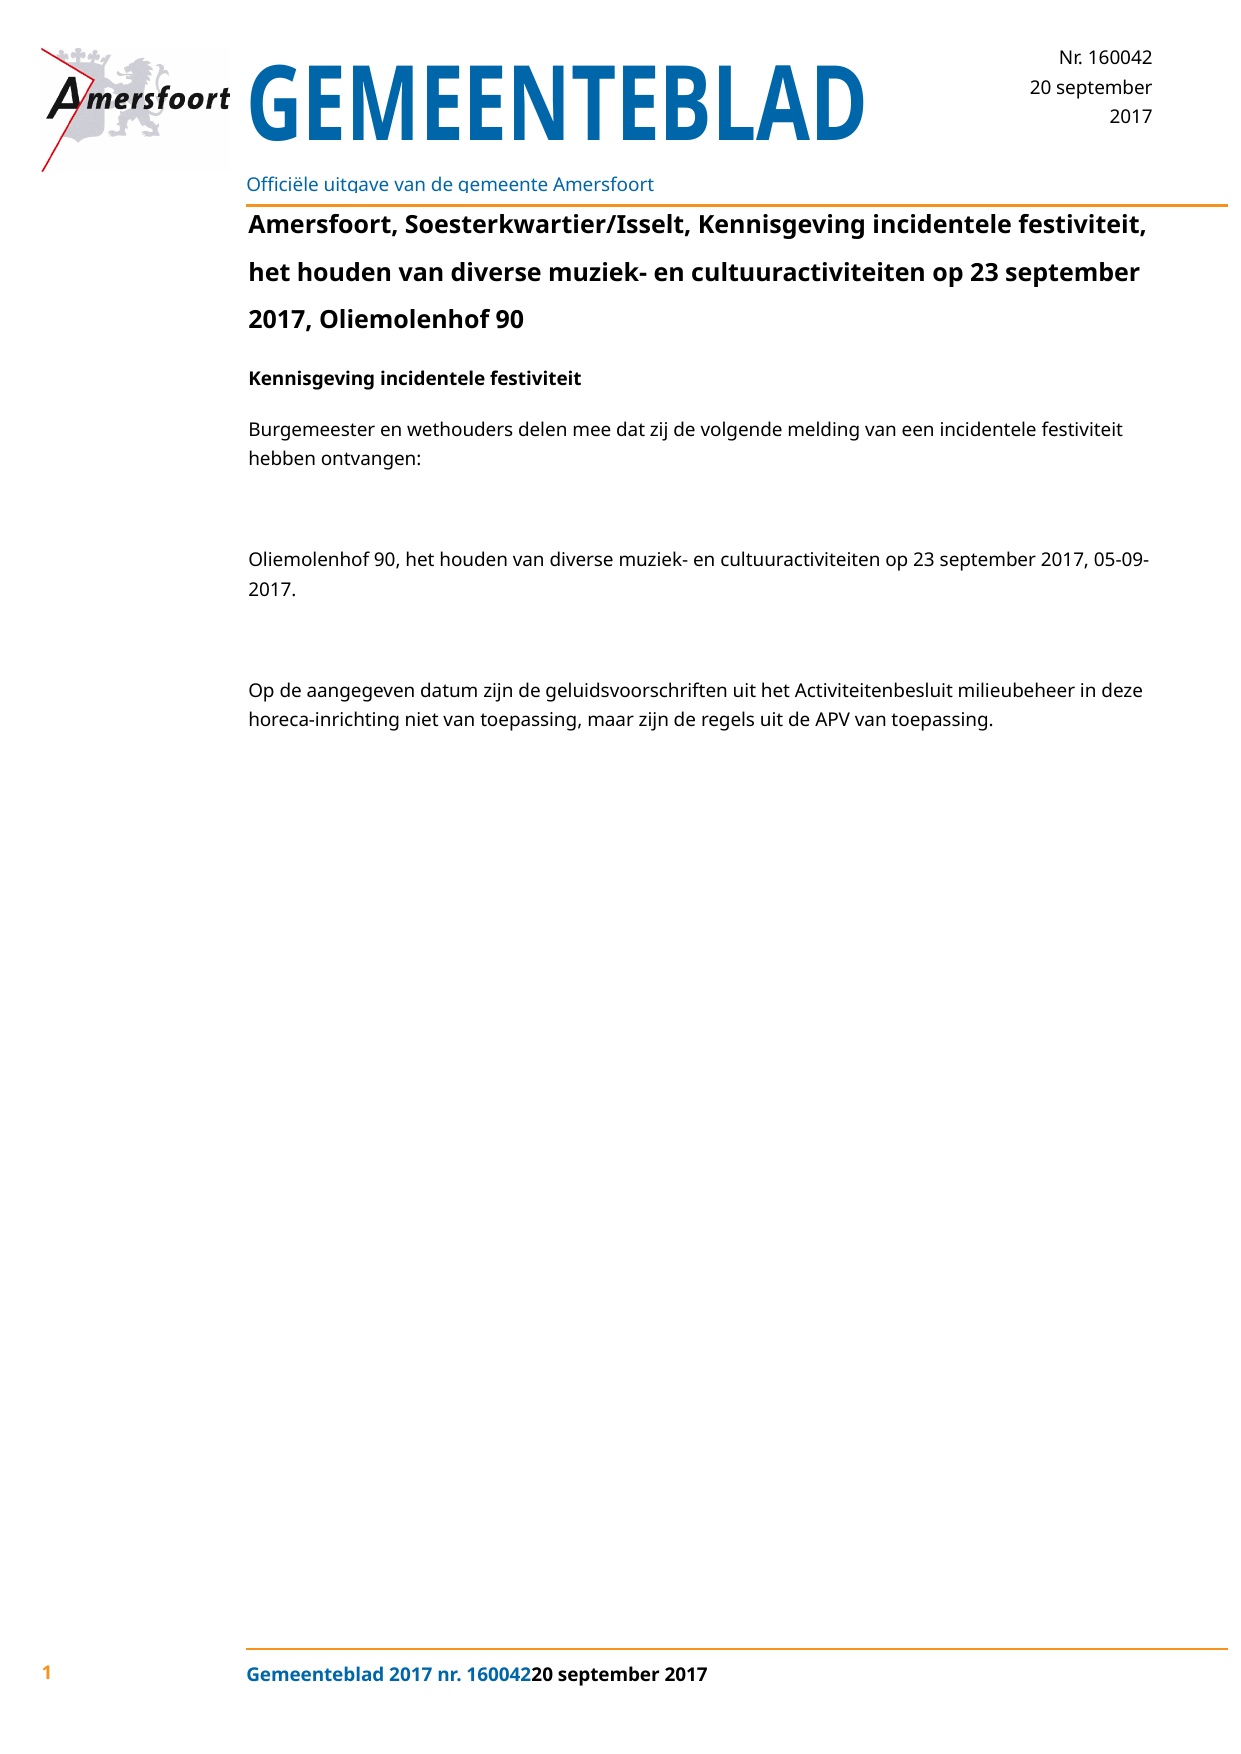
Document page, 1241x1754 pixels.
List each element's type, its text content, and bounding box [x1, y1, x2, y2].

text Kennisgeving incidentele festiviteit [248, 366, 1152, 391]
text Amersfoort, Soesterkwartier/Isselt, Kennisgeving incidentele festiviteit, het houden van diverse muziek- en cultuuractiviteiten op 23 september 2017, Oliemolenhof 90 [248, 207, 1152, 336]
text Burgemeester en wethouders delen mee dat zij de volgende melding van een incidentele festiviteit hebben ontvangen: [248, 416, 1152, 471]
text Op de aangegeven datum zijn de geluidsvoorschriften uit het Activiteitenbesluit milieubeheer in deze horeca-inrichting niet van toepassing, maar zijn de regels uit de APV van toepassing. [248, 677, 1152, 732]
text Oliemolenhof 90, het houden van diverse muziek- en cultuuractiviteiten op 23 september 2017, 05-09-2017. [248, 546, 1152, 602]
picture [41, 47, 231, 172]
